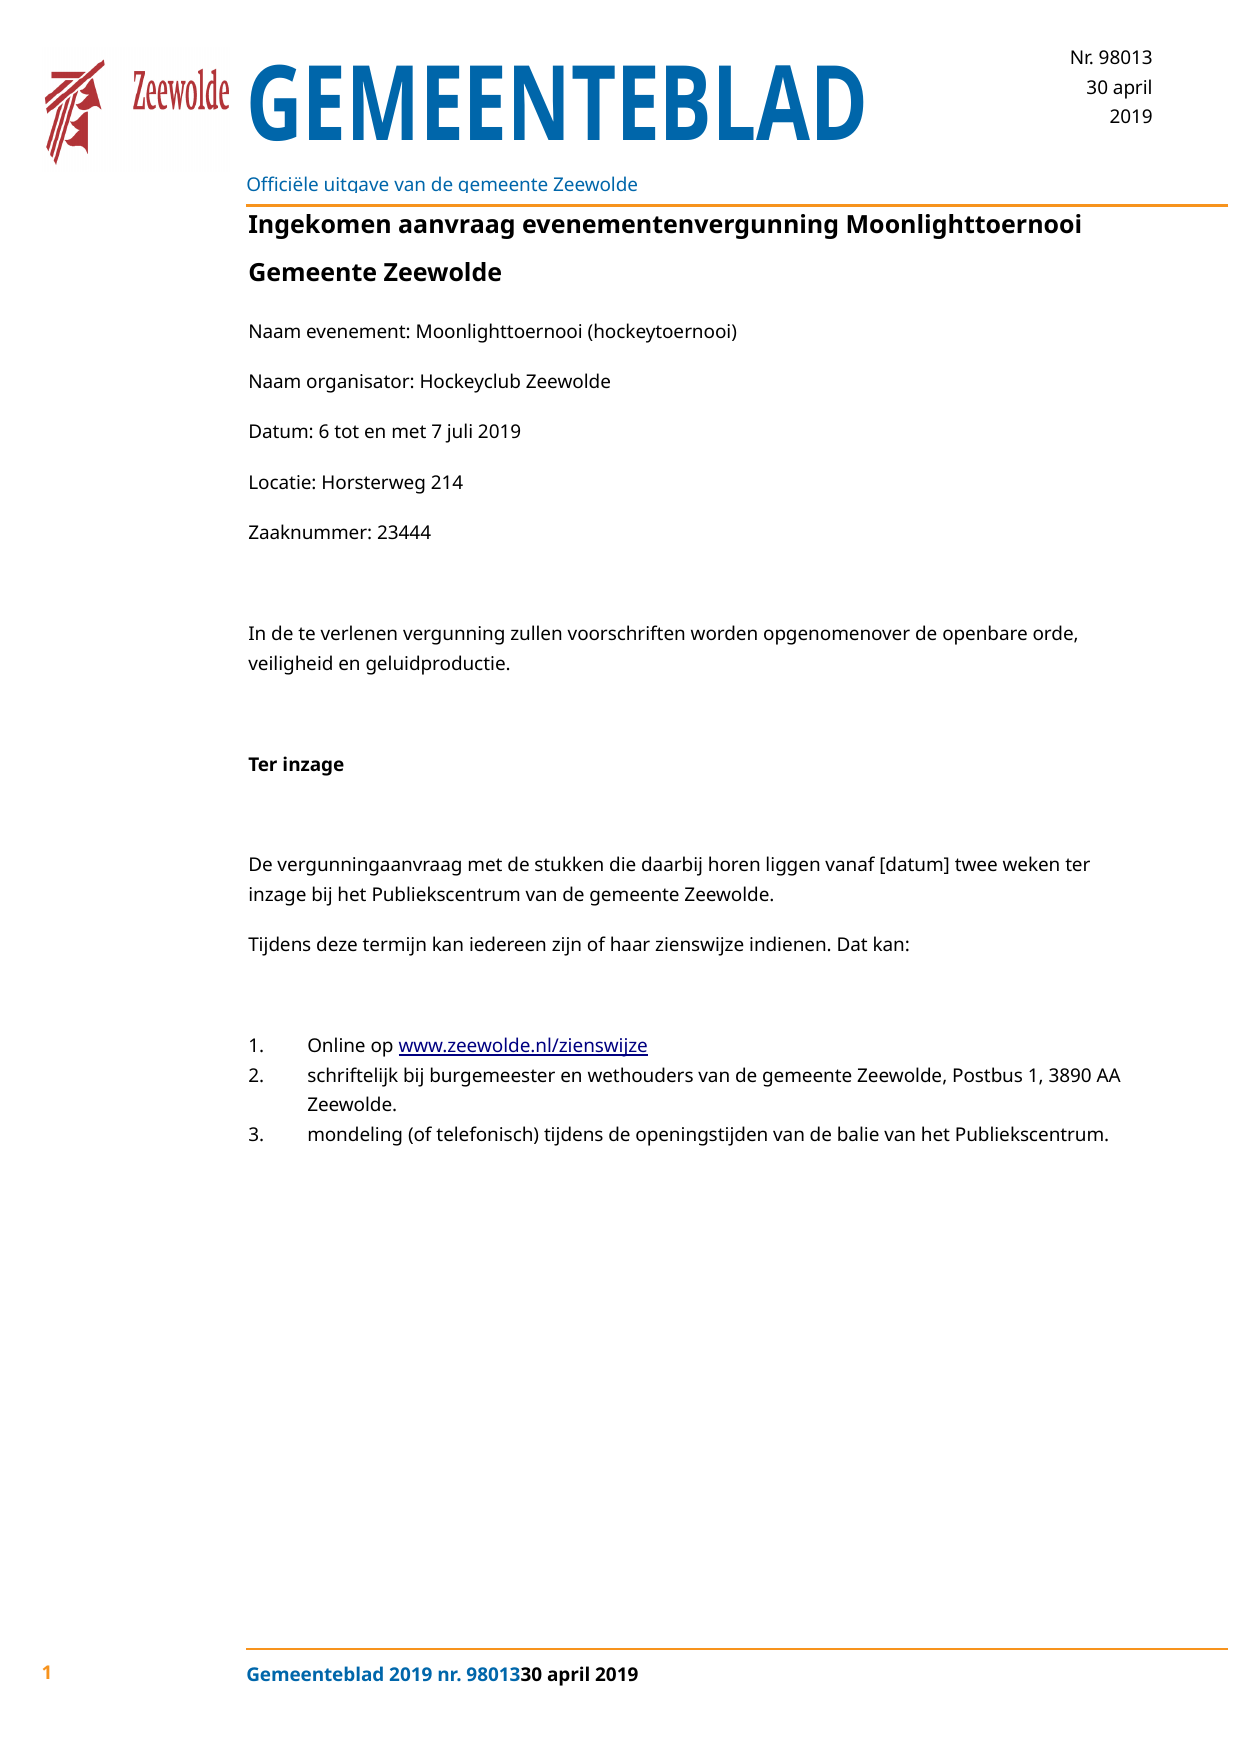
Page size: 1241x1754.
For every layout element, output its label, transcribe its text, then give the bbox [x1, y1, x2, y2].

text In de te verlenen vergunning zullen voorschriften worden opgenomenover de openbare orde, veiligheid en geluidproductie. [248, 620, 1152, 676]
list mondeling (of telefonisch) tijdens de openingstijden van de balie van het Publiekscentrum. [248, 1121, 1152, 1147]
text Ingekomen aanvraag evenementenvergunning Moonlighttoernooi Gemeente Zeewolde [248, 207, 1152, 288]
picture [41, 47, 231, 172]
text Naam evenement: Moonlighttoernooi (hockeytoernooi) [248, 318, 1152, 344]
text Zaaknummer: 23444 [248, 519, 1152, 545]
text Tijdens deze termijn kan iedereen zijn of haar zienswijze indienen. Dat kan: [248, 932, 1152, 957]
text De vergunningaanvraag met de stukken die daarbij horen liggen vanaf [datum] twee weken ter inzage bij het Publiekscentrum van de gemeente Zeewolde. [248, 852, 1152, 907]
list schriftelijk bij burgemeester en wethouders van de gemeente Zeewolde, Postbus 1, 3890 AA Zeewolde. [248, 1062, 1152, 1117]
list Online op www.zeewolde.nl/zienswijze [248, 1032, 1152, 1058]
text Datum: 6 tot en met 7 juli 2019 [248, 419, 1152, 444]
text Naam organisator: Hockeyclub Zeewolde [248, 368, 1152, 394]
text Ter inzage [248, 751, 1152, 777]
text Locatie: Horsterweg 214 [248, 469, 1152, 495]
